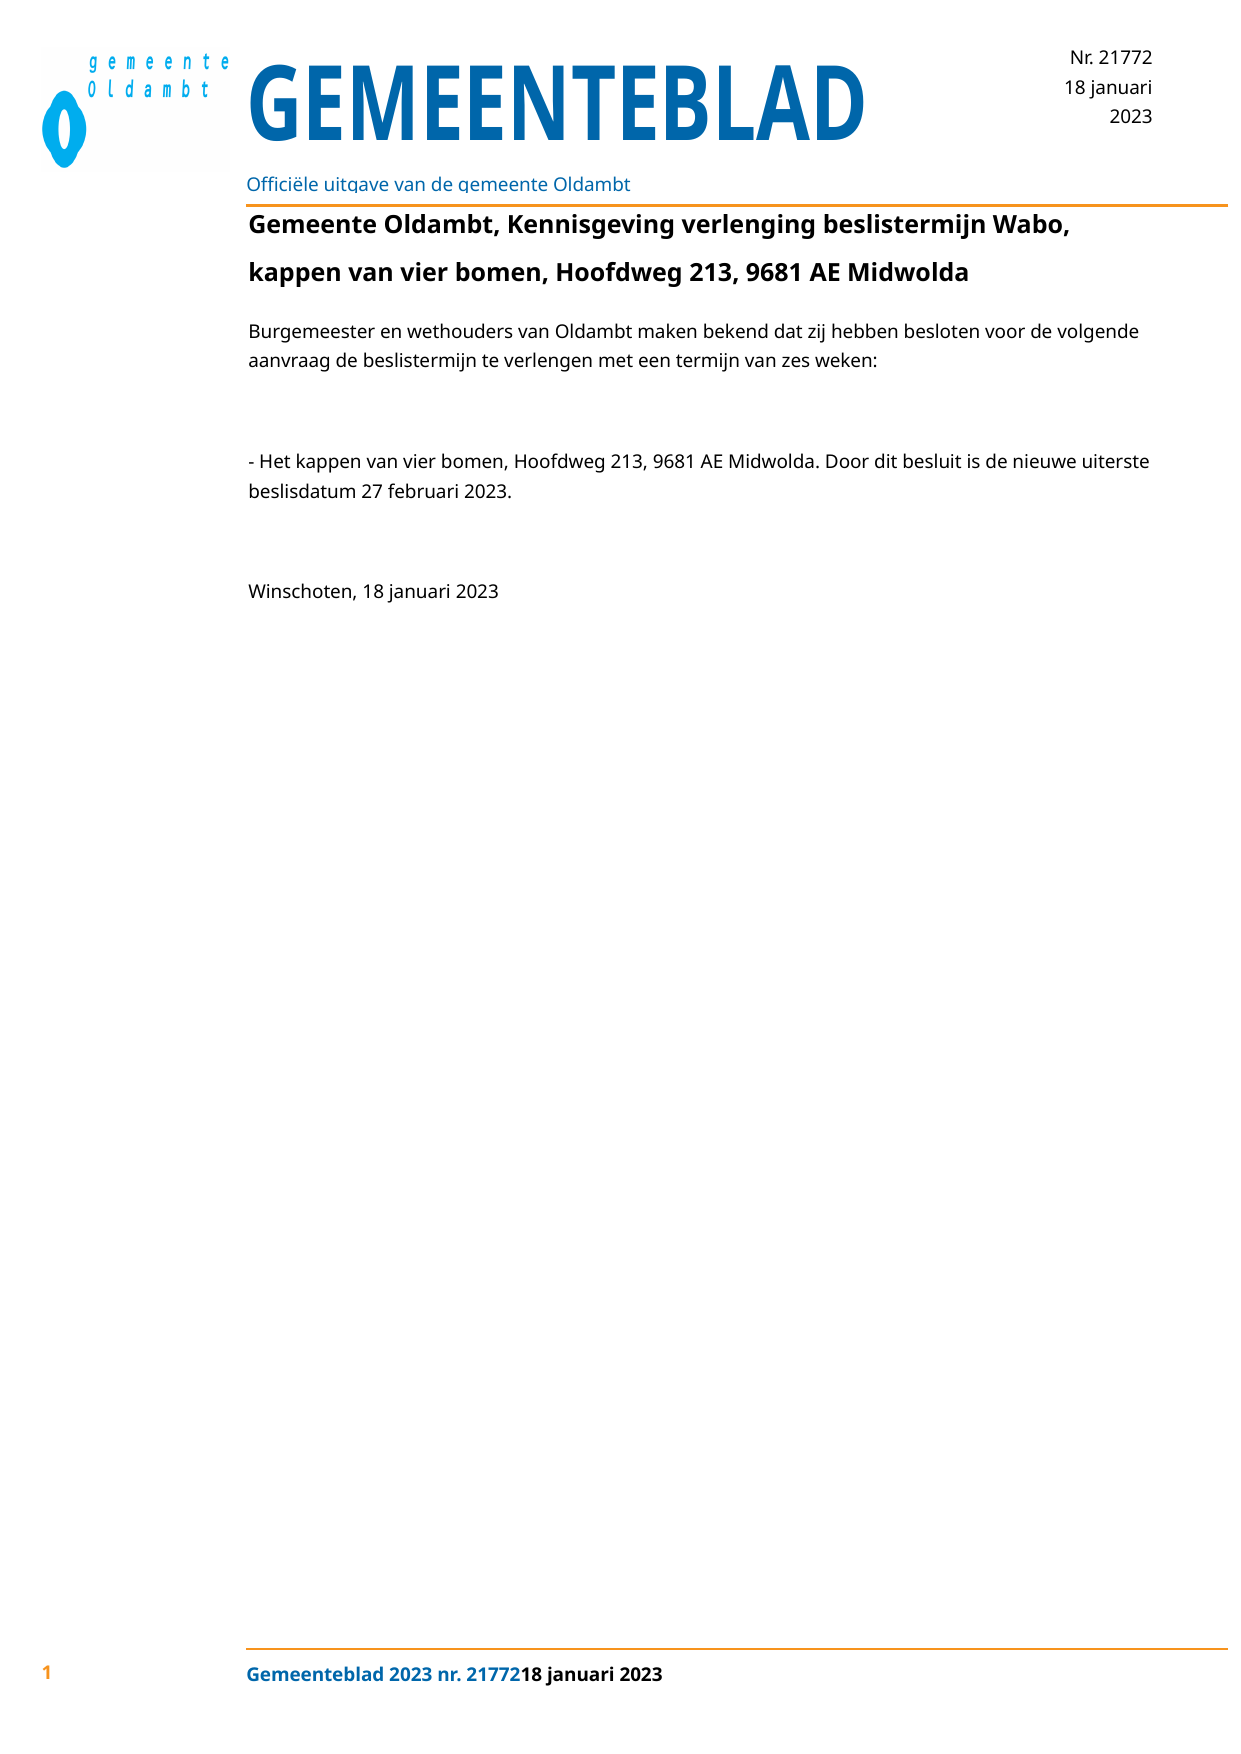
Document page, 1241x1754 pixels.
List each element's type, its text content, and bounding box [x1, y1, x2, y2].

picture [41, 47, 231, 172]
text Burgemeester en wethouders van Oldambt maken bekend dat zij hebben besloten voor de volgende aanvraag de beslistermijn te verlengen met een termijn van zes weken: [248, 318, 1152, 373]
text - Het kappen van vier bomen, Hoofdweg 213, 9681 AE Midwolda. Door dit besluit is de nieuwe uiterste beslisdatum 27 februari 2023. [248, 448, 1152, 504]
text Gemeente Oldambt, Kennisgeving verlenging beslistermijn Wabo, kappen van vier bomen, Hoofdweg 213, 9681 AE Midwolda [248, 207, 1152, 288]
text Winschoten, 18 januari 2023 [248, 579, 1152, 604]
